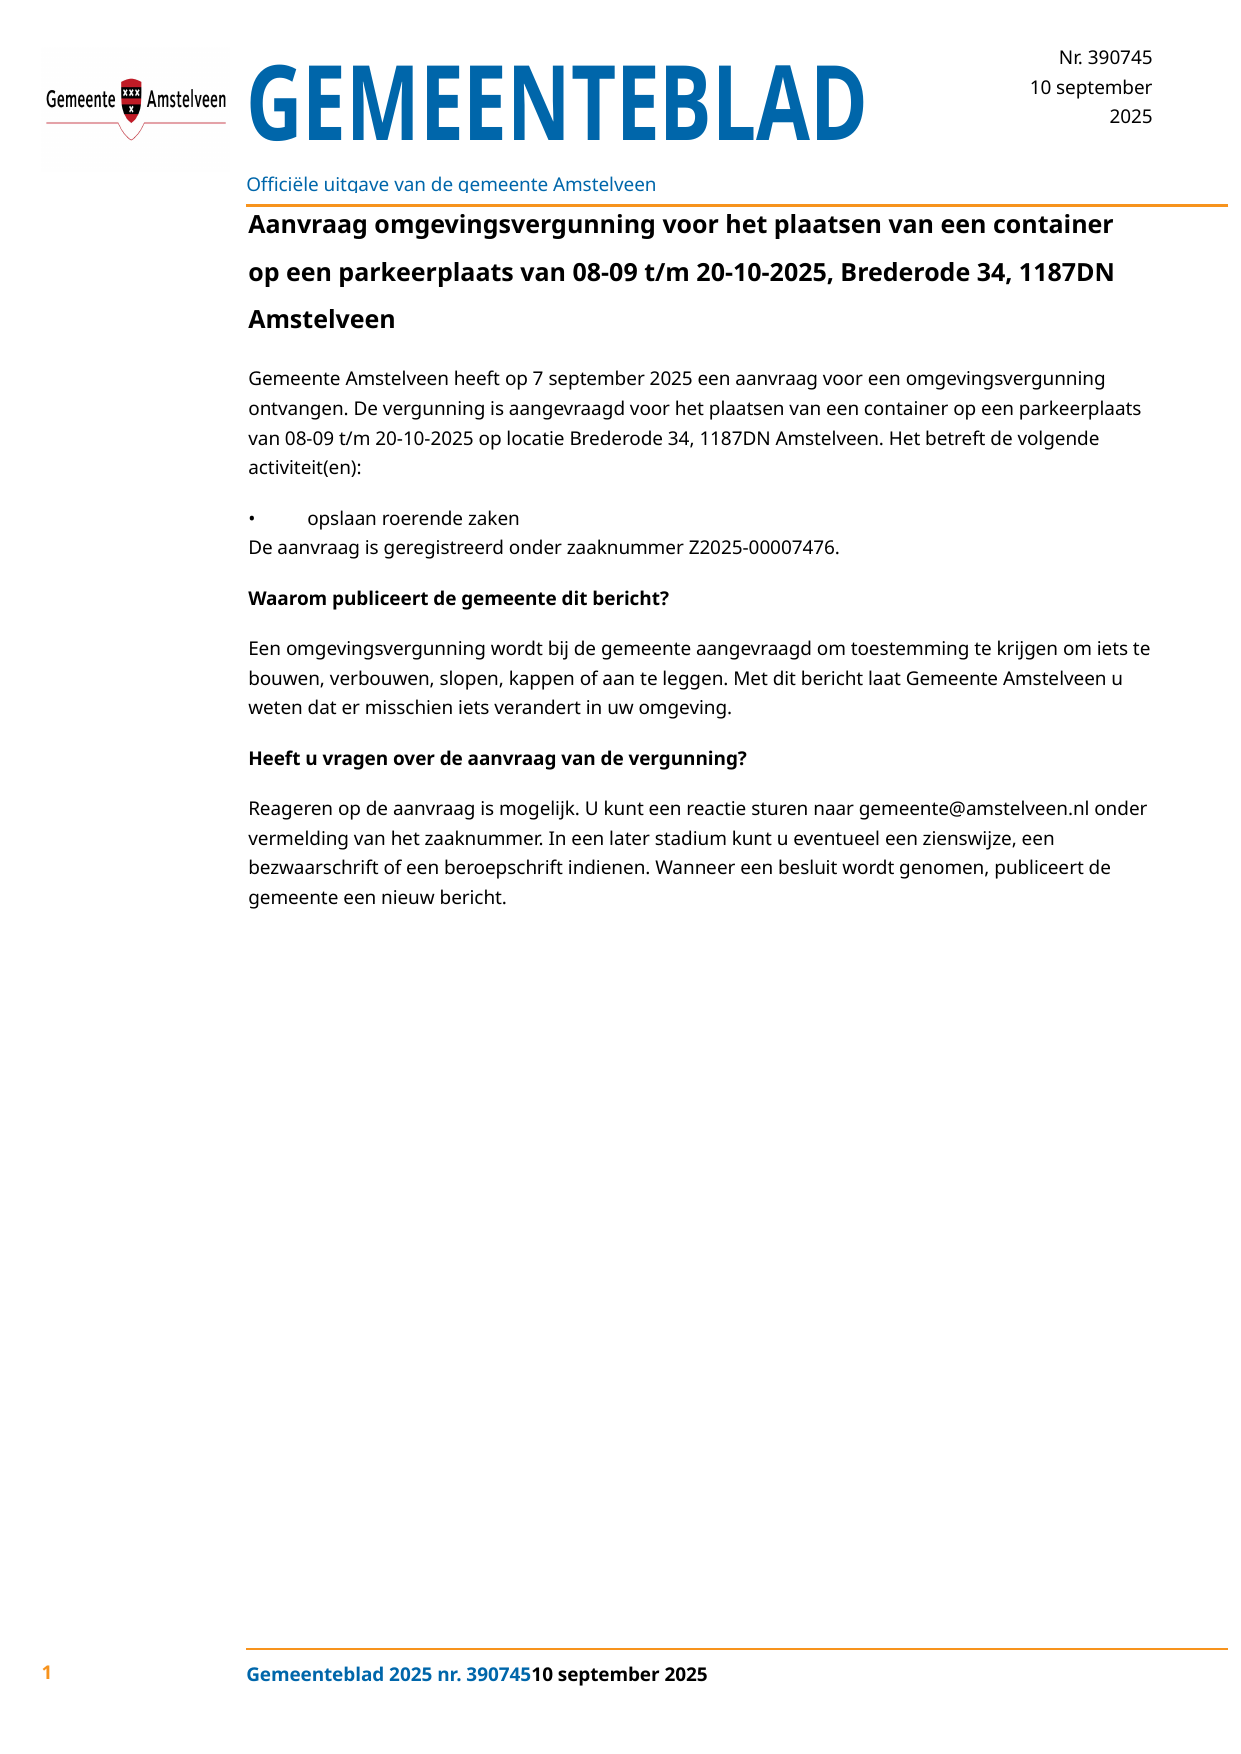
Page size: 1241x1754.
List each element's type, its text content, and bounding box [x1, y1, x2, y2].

text De aanvraag is geregistreerd onder zaaknummer Z2025-00007476. [248, 534, 1152, 560]
text Reageren op de aanvraag is mogelijk. U kunt een reactie sturen naar gemeente@amstelveen.nl onder vermelding van het zaaknummer. In een later stadium kunt u eventueel een zienswijze, een bezwaarschrift of een beroepschrift indienen. Wanneer een besluit wordt genomen, publiceert de gemeente een nieuw bericht. [248, 795, 1152, 909]
text Waarom publiceert de gemeente dit bericht? [248, 585, 1152, 610]
text Een omgevingsvergunning wordt bij de gemeente aangevraagd om toestemming te krijgen om iets te bouwen, verbouwen, slopen, kappen of aan te leggen. Met dit bericht laat Gemeente Amstelveen u weten dat er misschien iets verandert in uw omgeving. [248, 635, 1152, 720]
text Heeft u vragen over de aanvraag van de vergunning? [248, 745, 1152, 770]
picture [41, 47, 231, 172]
list opslaan roerende zaken [248, 505, 1152, 530]
text Gemeente Amstelveen heeft op 7 september 2025 een aanvraag voor een omgevingsvergunning ontvangen. De vergunning is aangevraagd voor het plaatsen van een container op een parkeerplaats van 08-09 t/m 20-10-2025 op locatie Brederode 34, 1187DN Amstelveen. Het betreft de volgende activiteit(en): [248, 366, 1152, 480]
text Aanvraag omgevingsvergunning voor het plaatsen van een container op een parkeerplaats van 08-09 t/m 20-10-2025, Brederode 34, 1187DN Amstelveen [248, 207, 1152, 336]
